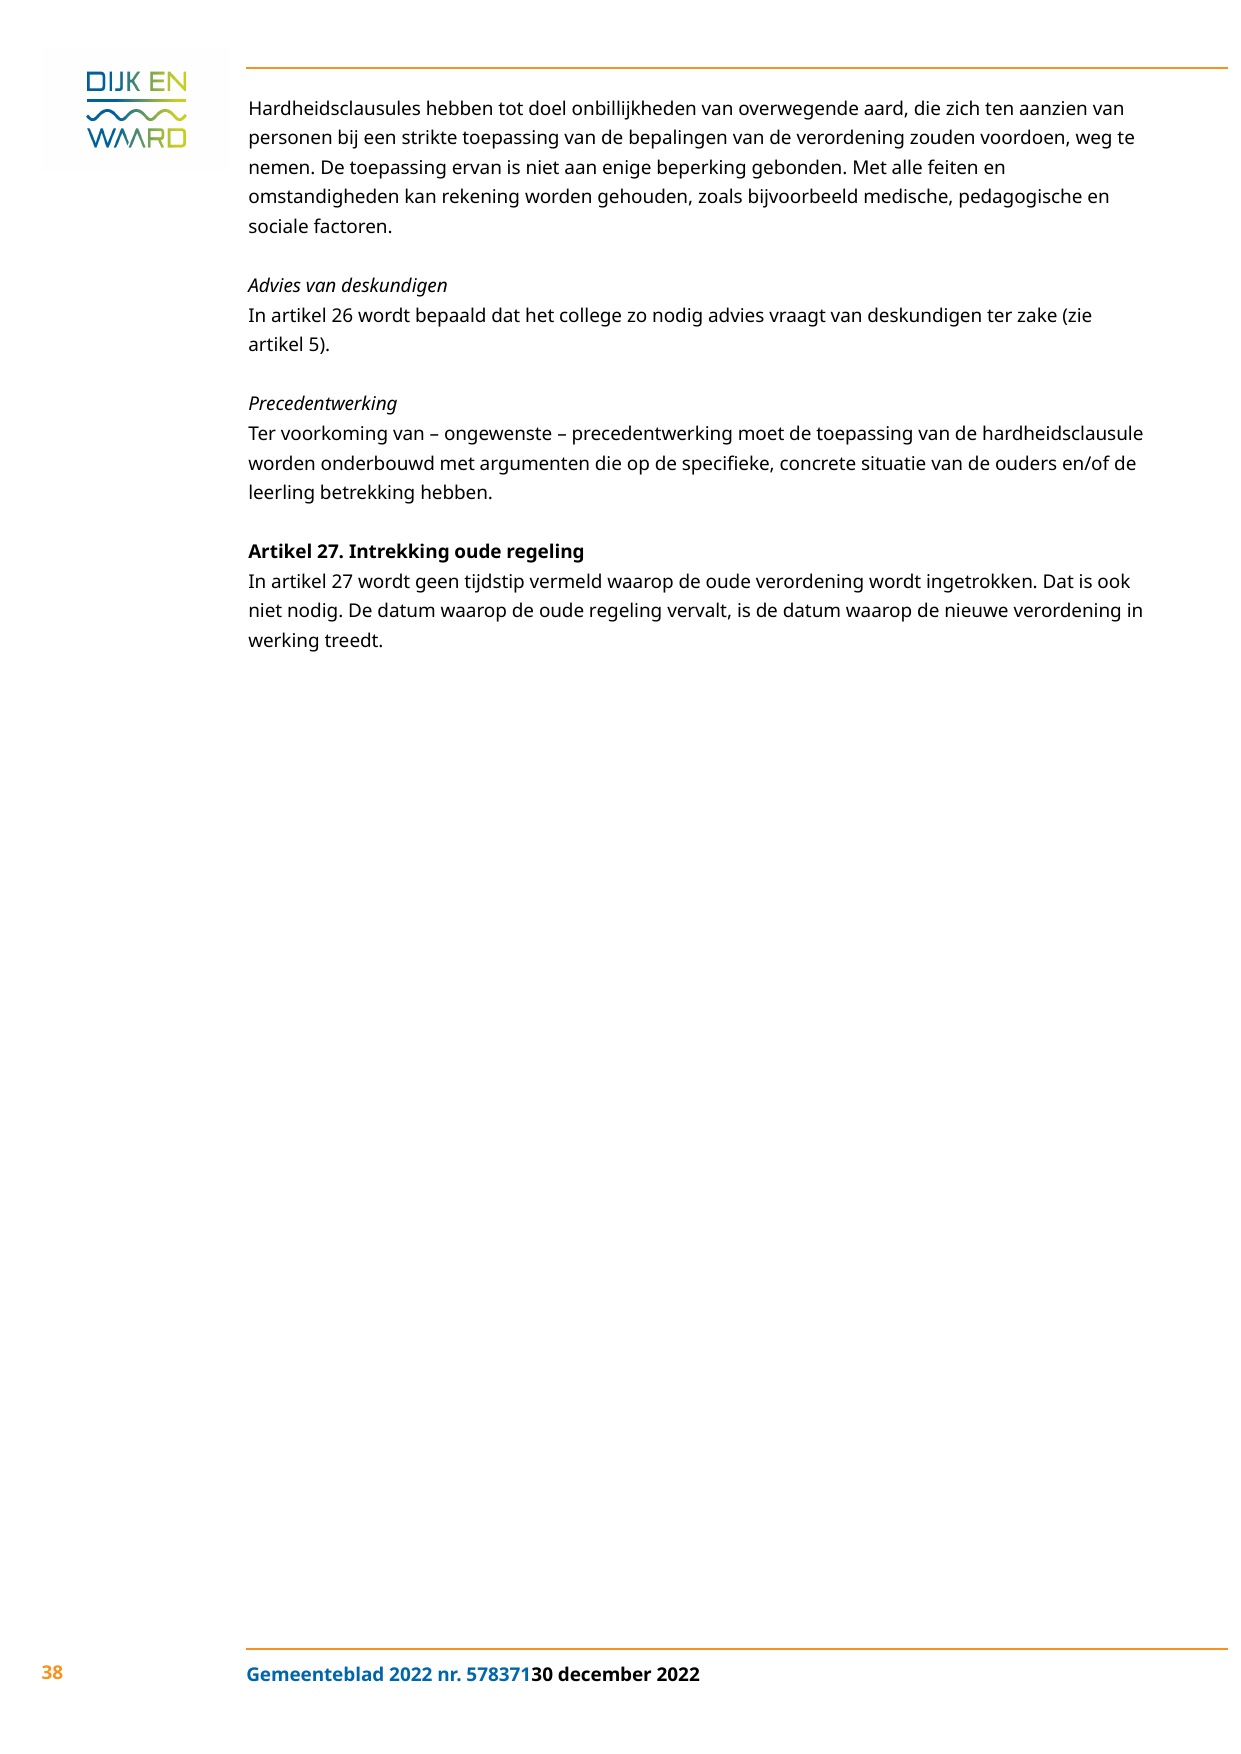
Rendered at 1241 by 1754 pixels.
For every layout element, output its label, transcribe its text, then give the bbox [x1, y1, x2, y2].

text Artikel 27. Intrekking oude regeling [248, 538, 1152, 564]
picture [41, 47, 231, 172]
text In artikel 27 wordt geen tijdstip vermeld waarop de oude verordening wordt ingetrokken. Dat is ook niet nodig. De datum waarop de oude regeling vervalt, is de datum waarop de nieuwe verordening in werking treedt. [248, 568, 1152, 653]
text In artikel 26 wordt bepaald dat het college zo nodig advies vraagt van deskundigen ter zake (zie artikel 5). [248, 302, 1152, 357]
text Hardheidsclausules hebben tot doel onbillijkheden van overwegende aard, die zich ten aanzien van personen bij een strikte toepassing van de bepalingen van de verordening zouden voordoen, weg te nemen. De toepassing ervan is niet aan enige beperking gebonden. Met alle feiten en omstandigheden kan rekening worden gehouden, zoals bijvoorbeeld medische, pedagogische en sociale factoren. [248, 95, 1152, 239]
text Advies van deskundigen [248, 272, 1152, 298]
text Ter voorkoming van – ongewenste – precedentwerking moet de toepassing van de hardheidsclausule worden onderbouwd met argumenten die op de specifieke, concrete situatie van de ouders en/of de leerling betrekking hebben. [248, 420, 1152, 505]
text Precedentwerking [248, 391, 1152, 416]
